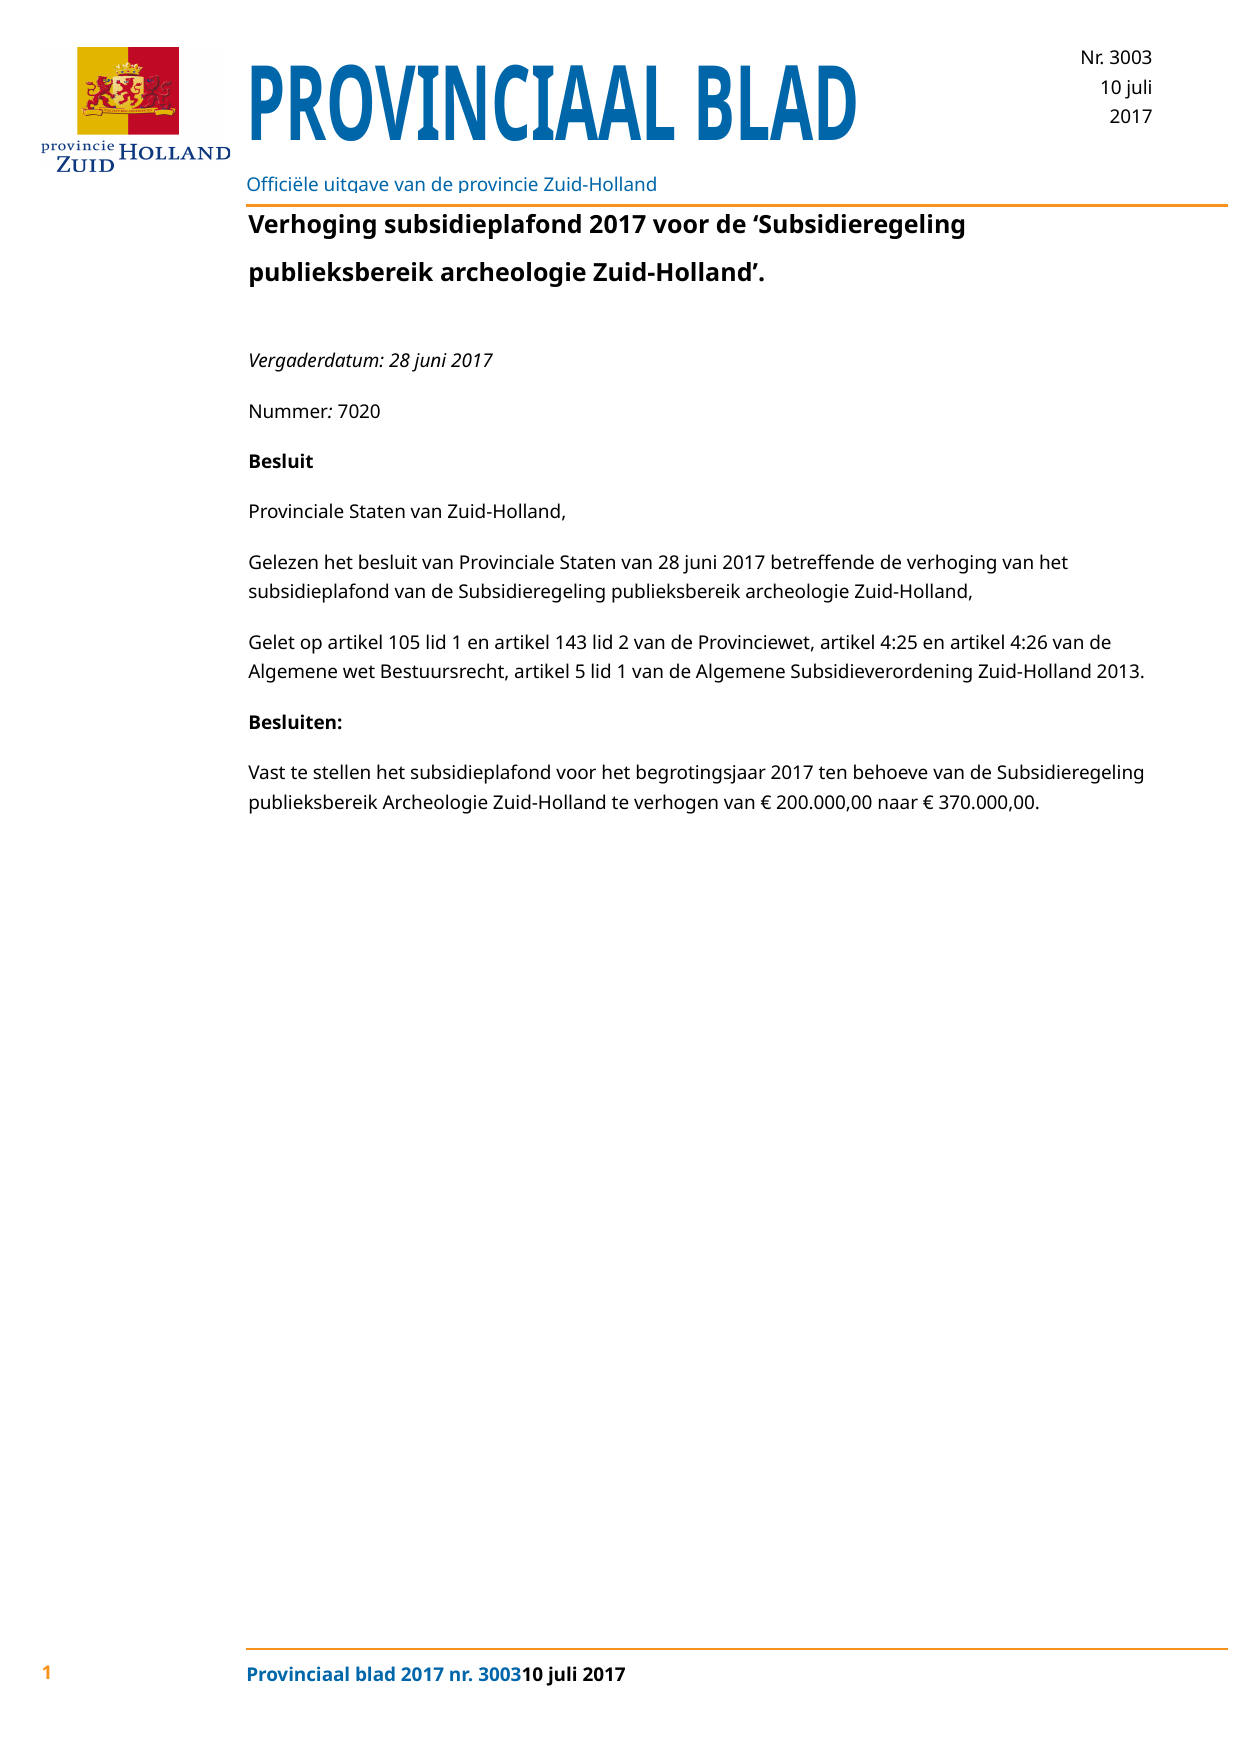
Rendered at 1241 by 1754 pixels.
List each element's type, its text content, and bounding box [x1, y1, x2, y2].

text Vast te stellen het subsidieplafond voor het begrotingsjaar 2017 ten behoeve van de Subsidieregeling publieksbereik Archeologie Zuid-Holland te verhogen van € 200.000,00 naar € 370.000,00. [248, 759, 1152, 815]
text Besluit [248, 448, 1152, 474]
text Gelet op artikel 105 lid 1 en artikel 143 lid 2 van de Provinciewet, artikel 4:25 en artikel 4:26 van de Algemene wet Bestuursrecht, artikel 5 lid 1 van de Algemene Subsidieverordening Zuid-Holland 2013. [248, 629, 1152, 684]
text Vergaderdatum: 28 juni 2017 [248, 347, 1152, 373]
text Verhoging subsidieplafond 2017 voor de ‘Subsidieregeling publieksbereik archeologie Zuid-Holland’. [248, 207, 1152, 288]
text Gelezen het besluit van Provinciale Staten van 28 juni 2017 betreffende de verhoging van het subsidieplafond van de Subsidieregeling publieksbereik archeologie Zuid-Holland, [248, 549, 1152, 604]
text Besluiten: [248, 709, 1152, 735]
picture [41, 47, 231, 172]
text Provinciale Staten van Zuid-Holland, [248, 499, 1152, 524]
text Nummer: 7020 [248, 398, 1152, 424]
